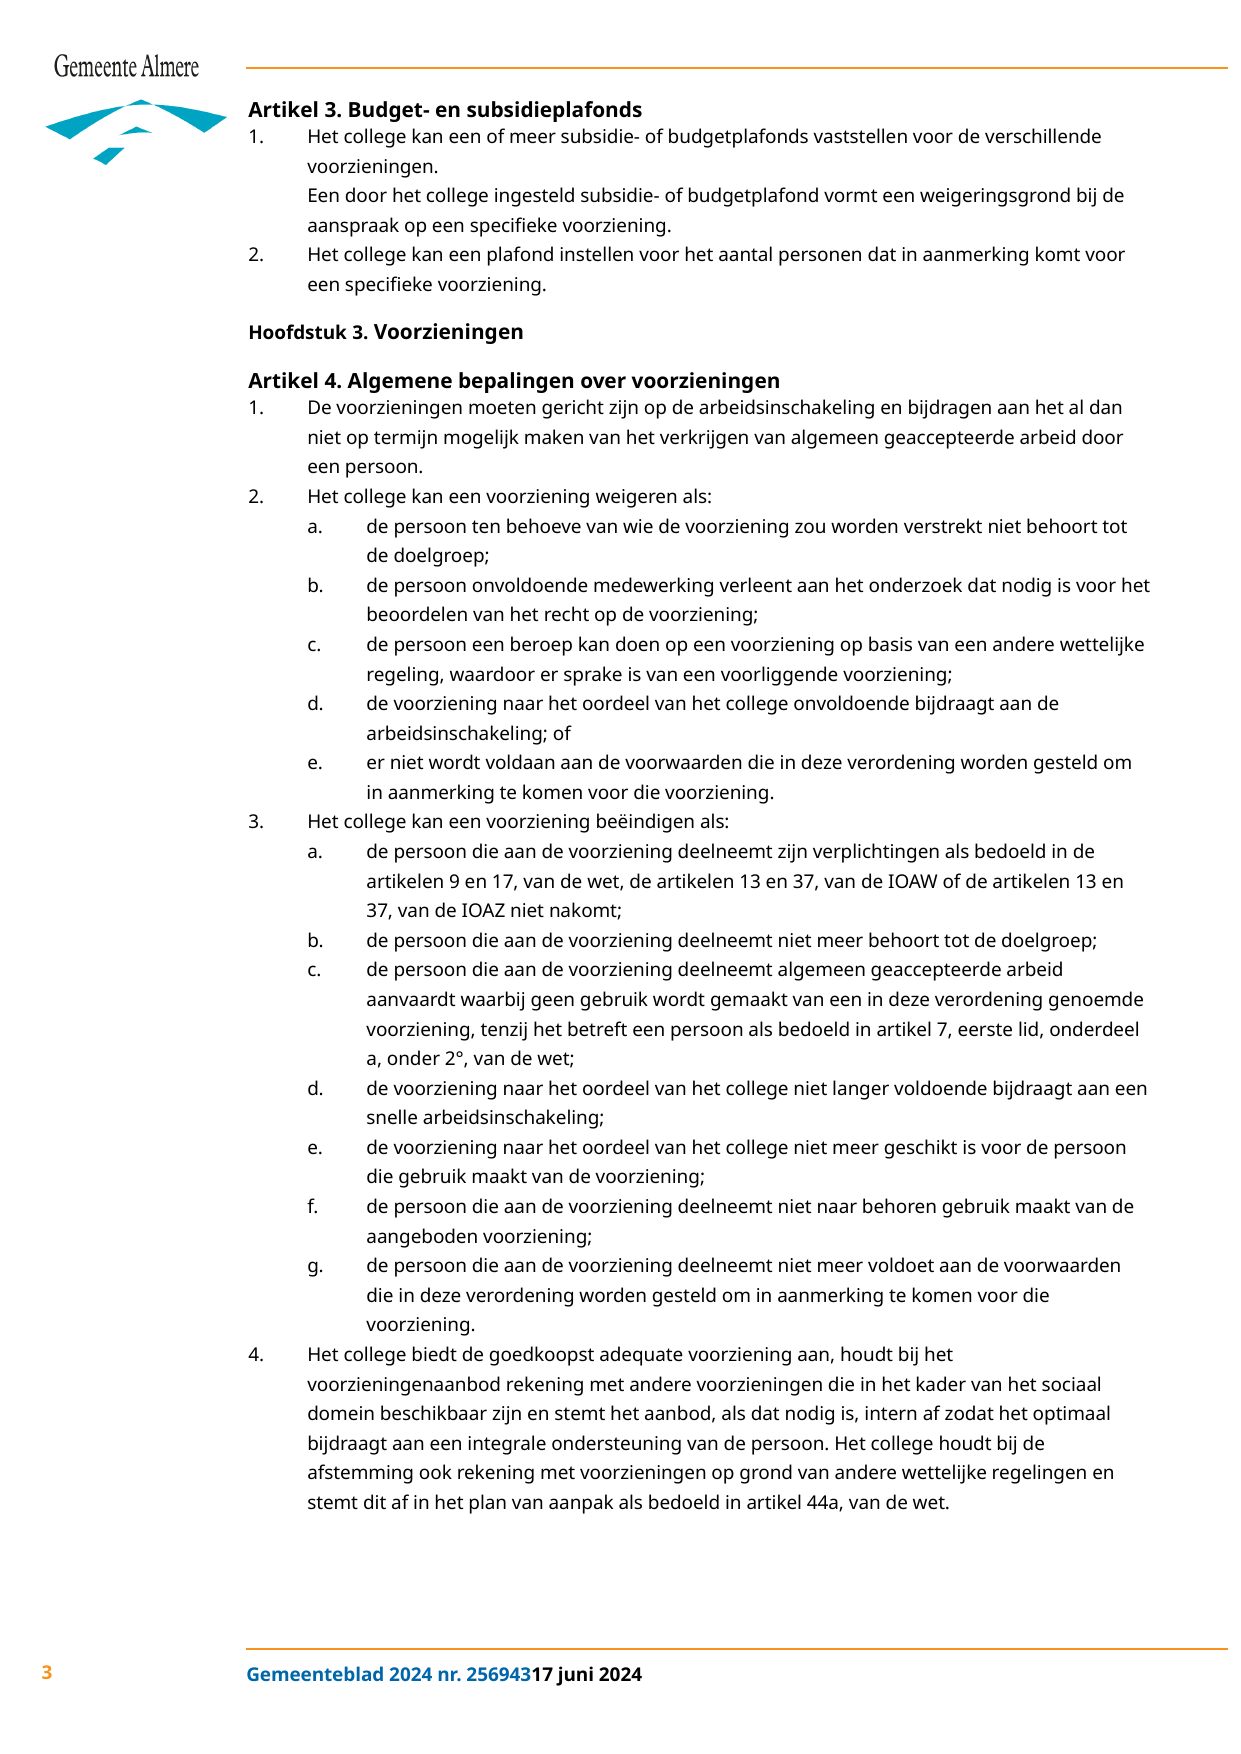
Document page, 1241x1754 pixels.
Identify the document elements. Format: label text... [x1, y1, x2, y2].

list de persoon een beroep kan doen op een voorziening op basis van een andere wettelijke regeling, waardoor er sprake is van een voorliggende voorziening; [307, 631, 1152, 686]
list Een door het college ingesteld subsidie- of budgetplafond vormt een weigeringsgrond bij de aanspraak op een specifieke voorziening. [248, 182, 1152, 238]
list de persoon die aan de voorziening deelneemt niet meer voldoet aan de voorwaarden die in deze verordening worden gesteld om in aanmerking te komen voor die voorziening. [307, 1252, 1152, 1337]
list de persoon onvoldoende medewerking verleent aan het onderzoek dat nodig is voor het beoordelen van het recht op de voorziening; [307, 572, 1152, 627]
picture [41, 47, 231, 172]
list De voorzieningen moeten gericht zijn op de arbeidsinschakeling en bijdragen aan het al dan niet op termijn mogelijk maken van het verkrijgen van algemeen geaccepteerde arbeid door een persoon. [248, 394, 1152, 479]
list de voorziening naar het oordeel van het college niet meer geschikt is voor de persoon die gebruik maakt van de voorziening; [307, 1134, 1152, 1189]
list de persoon die aan de voorziening deelneemt niet naar behoren gebruik maakt van de aangeboden voorziening; [307, 1193, 1152, 1248]
list er niet wordt voldaan aan de voorwaarden die in deze verordening worden gesteld om in aanmerking te komen voor die voorziening. [307, 749, 1152, 805]
list Het college kan een of meer subsidie- of budgetplafonds vaststellen voor de verschillende voorzieningen. [248, 123, 1152, 178]
list de voorziening naar het oordeel van het college onvoldoende bijdraagt aan de arbeidsinschakeling; of [307, 690, 1152, 746]
text Hoofdstuk 3. Voorzieningen [248, 317, 1152, 345]
list de persoon die aan de voorziening deelneemt algemeen geaccepteerde arbeid aanvaardt waarbij geen gebruik wordt gemaakt van een in deze verordening genoemde voorziening, tenzij het betreft een persoon als bedoeld in artikel 7, eerste lid, onderdeel a, onder 2°, van de wet; [307, 957, 1152, 1071]
list de persoon die aan de voorziening deelneemt zijn verplichtingen als bedoeld in de artikelen 9 en 17, van de wet, de artikelen 13 en 37, van de IOAW of de artikelen 13 en 37, van de IOAZ niet nakomt; [307, 838, 1152, 923]
list de persoon die aan de voorziening deelneemt niet meer behoort tot de doelgroep; [307, 927, 1152, 953]
text Artikel 4. Algemene bepalingen over voorzieningen [248, 366, 1152, 394]
list Het college biedt de goedkoopst adequate voorziening aan, houdt bij het voorzieningenaanbod rekening met andere voorzieningen die in het kader van het sociaal domein beschikbaar zijn en stemt het aanbod, als dat nodig is, intern af zodat het optimaal bijdraagt aan een integrale ondersteuning van de persoon. Het college houdt bij de afstemming ook rekening met voorzieningen op grond van andere wettelijke regelingen en stemt dit af in het plan van aanpak als bedoeld in artikel 44a, van de wet. [248, 1341, 1152, 1515]
list Het college kan een plafond instellen voor het aantal personen dat in aanmerking komt voor een specifieke voorziening. [248, 242, 1152, 297]
text Artikel 3. Budget- en subsidieplafonds [248, 95, 1152, 123]
list de persoon ten behoeve van wie de voorziening zou worden verstrekt niet behoort tot de doelgroep; [307, 513, 1152, 568]
list Het college kan een voorziening weigeren als: [248, 483, 1152, 509]
list de voorziening naar het oordeel van het college niet langer voldoende bijdraagt aan een snelle arbeidsinschakeling; [307, 1075, 1152, 1130]
list Het college kan een voorziening beëindigen als: [248, 809, 1152, 834]
